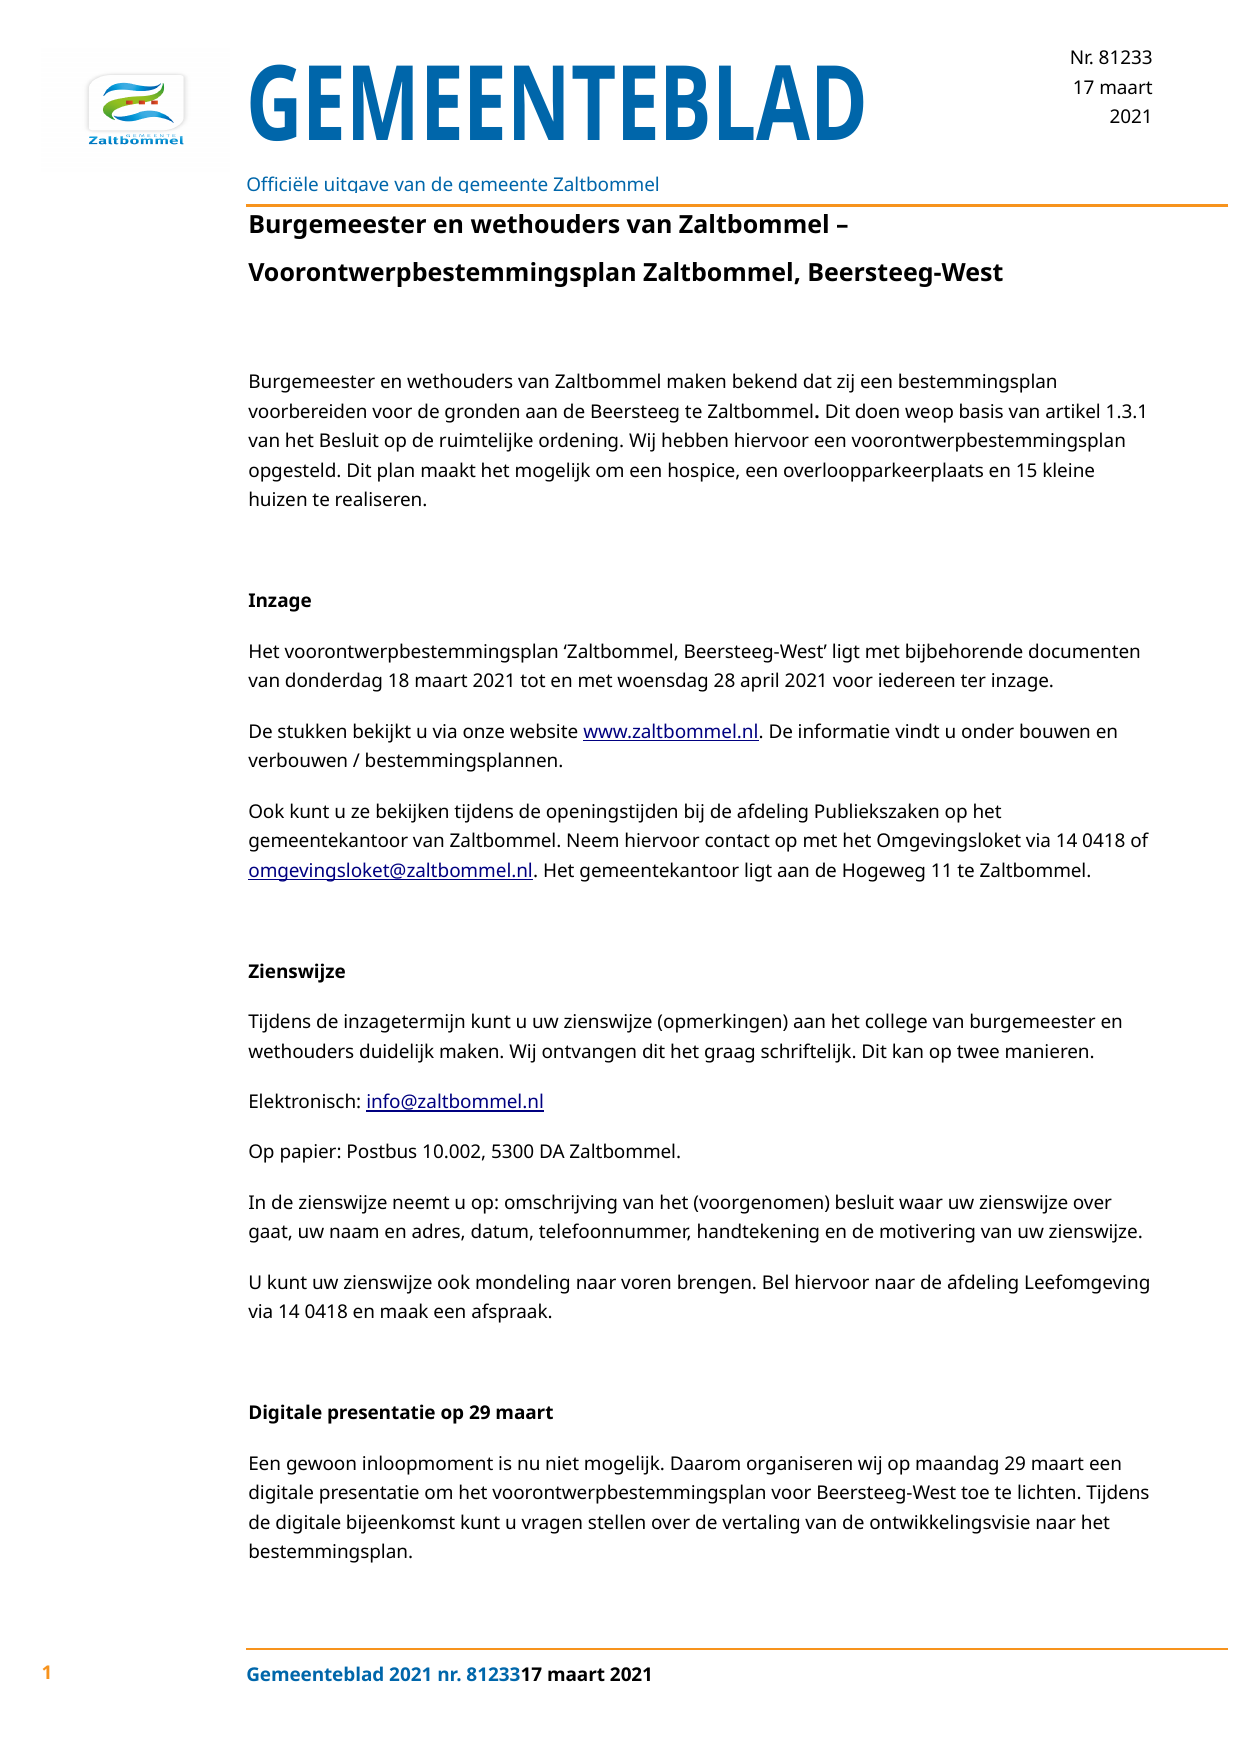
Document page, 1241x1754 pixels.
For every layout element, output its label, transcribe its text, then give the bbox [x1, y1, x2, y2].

picture [41, 47, 231, 172]
text Een gewoon inloopmoment is nu niet mogelijk. Daarom organiseren wij op maandag 29 maart een digitale presentatie om het voorontwerpbestemmingsplan voor Beersteeg-West toe te lichten. Tijdens de digitale bijeenkomst kunt u vragen stellen over de vertaling van de ontwikkelingsvisie naar het bestemmingsplan. [248, 1450, 1152, 1564]
text Op papier: Postbus 10.002, 5300 DA Zaltbommel. [248, 1139, 1152, 1164]
text In de zienswijze neemt u op: omschrijving van het (voorgenomen) besluit waar uw zienswijze over gaat, uw naam en adres, datum, telefoonnummer, handtekening en de motivering van uw zienswijze. [248, 1189, 1152, 1244]
text Het voorontwerpbestemmingsplan ‘Zaltbommel, Beersteeg-West’ ligt met bijbehorende documenten van donderdag 18 maart 2021 tot en met woensdag 28 april 2021 voor iedereen ter inzage. [248, 638, 1152, 693]
text Ook kunt u ze bekijken tijdens de openingstijden bij de afdeling Publiekszaken op het gemeentekantoor van Zaltbommel. Neem hiervoor contact op met het Omgevingsloket via 14 0418 of omgevingsloket@zaltbommel.nl. Het gemeentekantoor ligt aan de Hogeweg 11 te Zaltbommel. [248, 798, 1152, 883]
text Zienswijze [248, 958, 1152, 984]
text Tijdens de inzagetermijn kunt u uw zienswijze (opmerkingen) aan het college van burgemeester en wethouders duidelijk maken. Wij ontvangen dit het graag schriftelijk. Dit kan op twee manieren. [248, 1008, 1152, 1064]
text Burgemeester en wethouders van Zaltbommel – Voorontwerpbestemmingsplan Zaltbommel, Beersteeg-West [248, 207, 1152, 288]
text De stukken bekijkt u via onze website www.zaltbommel.nl. De informatie vindt u onder bouwen en verbouwen / bestemmingsplannen. [248, 718, 1152, 773]
text Digitale presentatie op 29 maart [248, 1399, 1152, 1425]
text U kunt uw zienswijze ook mondeling naar voren brengen. Bel hiervoor naar de afdeling Leefomgeving via 14 0418 en maak een afspraak. [248, 1269, 1152, 1324]
text Burgemeester en wethouders van Zaltbommel maken bekend dat zij een bestemmingsplan voorbereiden voor de gronden aan de Beersteeg te Zaltbommel. Dit doen weop basis van artikel 1.3.1 van het Besluit op de ruimtelijke ordening. Wij hebben hiervoor een voorontwerpbestemmingsplan opgesteld. Dit plan maakt het mogelijk om een hospice, een overloopparkeerplaats en 15 kleine huizen te realiseren. [248, 368, 1152, 512]
text Elektronisch: info@zaltbommel.nl [248, 1088, 1152, 1114]
text Inzage [248, 587, 1152, 613]
